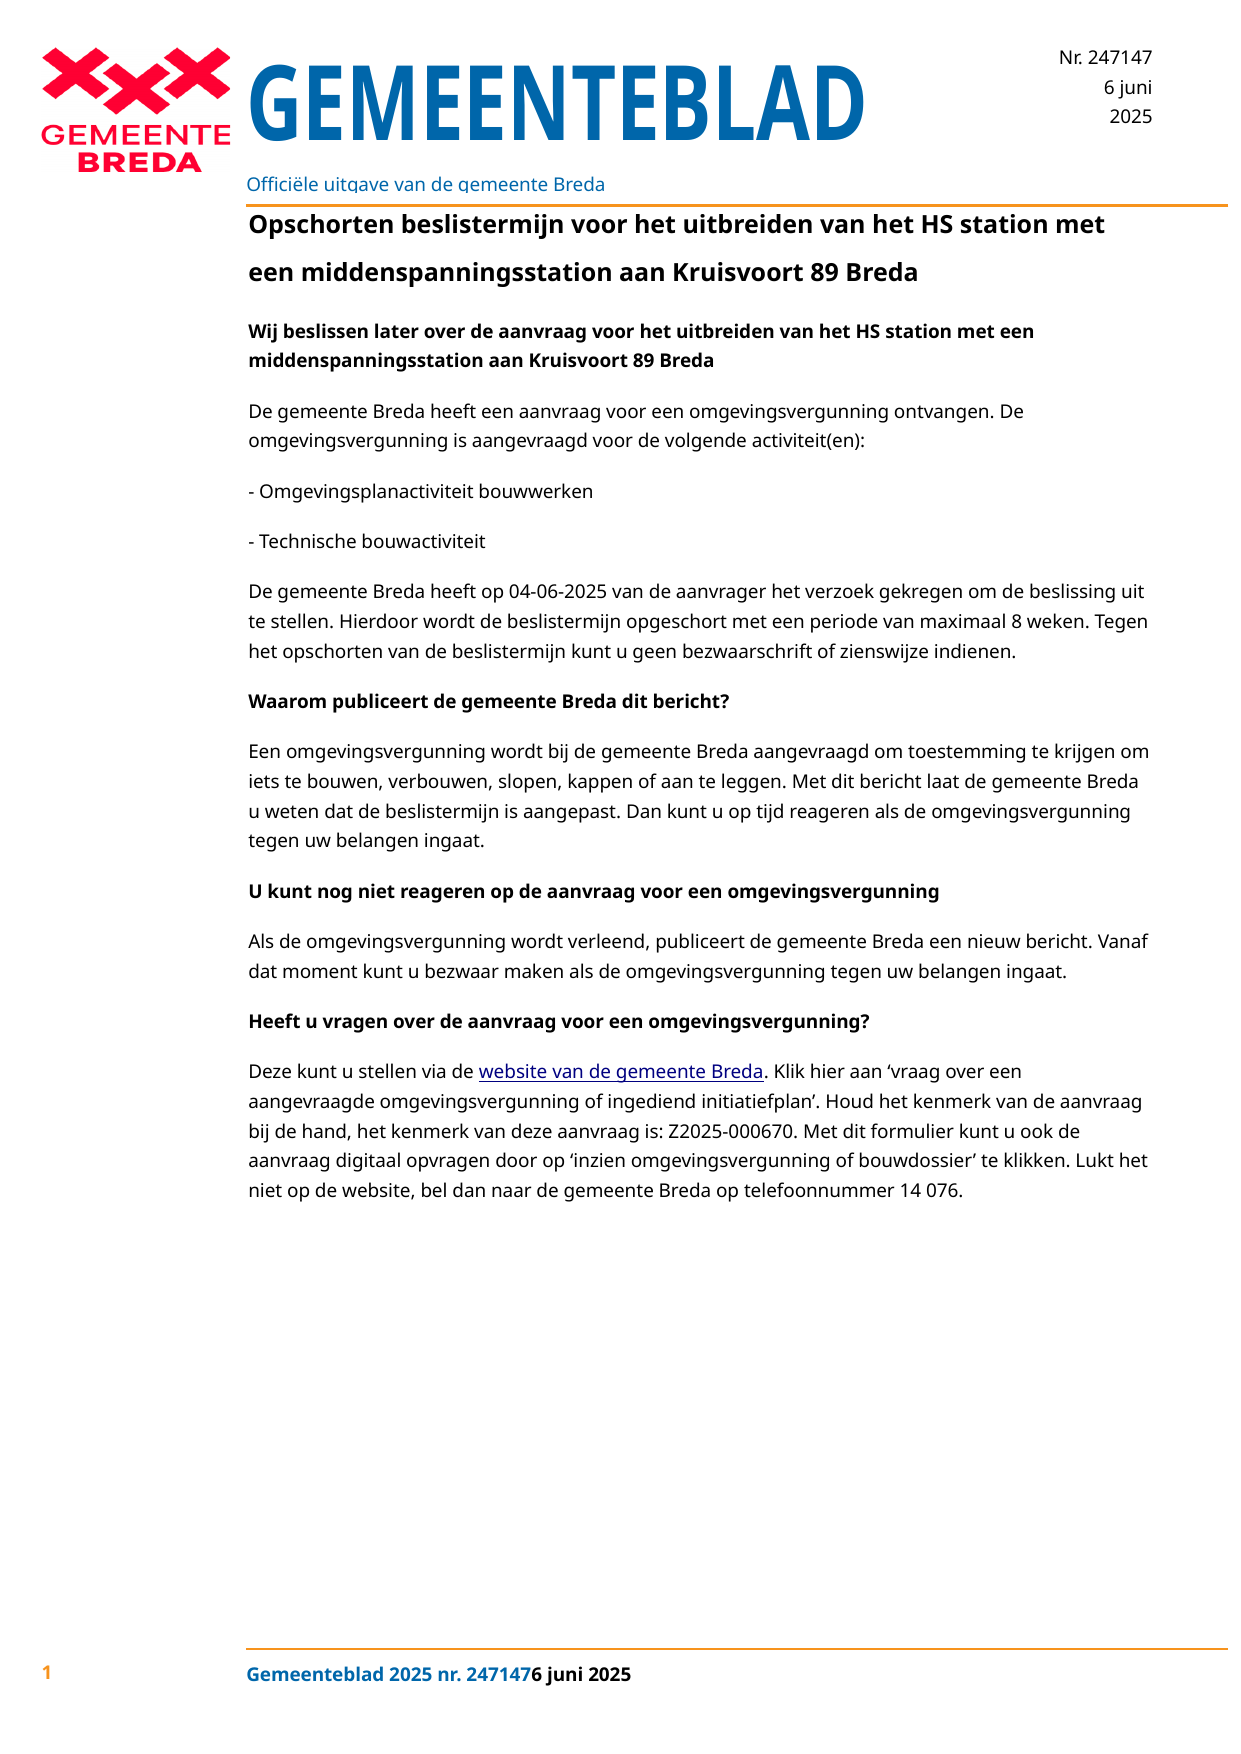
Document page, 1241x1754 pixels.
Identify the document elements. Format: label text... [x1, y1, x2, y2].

text Deze kunt u stellen via de website van de gemeente Breda. Klik hier aan ‘vraag over een aangevraagde omgevingsvergunning of ingediend initiatiefplan’. Houd het kenmerk van de aanvraag bij de hand, het kenmerk van deze aanvraag is: Z2025-000670. Met dit formulier kunt u ook de aanvraag digitaal opvragen door op ‘inzien omgevingsvergunning of bouwdossier’ te klikken. Lukt het niet op de website, bel dan naar de gemeente Breda op telefoonnummer 14 076. [248, 1059, 1152, 1203]
text De gemeente Breda heeft op 04-06-2025 van de aanvrager het verzoek gekregen om de beslissing uit te stellen. Hierdoor wordt de beslistermijn opgeschort met een periode van maximaal 8 weken. Tegen het opschorten van de beslistermijn kunt u geen bezwaarschrift of zienswijze indienen. [248, 579, 1152, 664]
text Waarom publiceert de gemeente Breda dit bericht? [248, 688, 1152, 714]
picture [41, 47, 231, 172]
text Wij beslissen later over de aanvraag voor het uitbreiden van het HS station met een middenspanningsstation aan Kruisvoort 89 Breda [248, 318, 1152, 373]
text - Technische bouwactiviteit [248, 528, 1152, 554]
text Opschorten beslistermijn voor het uitbreiden van het HS station met een middenspanningsstation aan Kruisvoort 89 Breda [248, 207, 1152, 288]
text Heeft u vragen over de aanvraag voor een omgevingsvergunning? [248, 1008, 1152, 1034]
text Een omgevingsvergunning wordt bij de gemeente Breda aangevraagd om toestemming te krijgen om iets te bouwen, verbouwen, slopen, kappen of aan te leggen. Met dit bericht laat de gemeente Breda u weten dat de beslistermijn is aangepast. Dan kunt u op tijd reageren als de omgevingsvergunning tegen uw belangen ingaat. [248, 739, 1152, 853]
text Als de omgevingsvergunning wordt verleend, publiceert de gemeente Breda een nieuw bericht. Vanaf dat moment kunt u bezwaar maken als de omgevingsvergunning tegen uw belangen ingaat. [248, 928, 1152, 984]
text - Omgevingsplanactiviteit bouwwerken [248, 478, 1152, 504]
text De gemeente Breda heeft een aanvraag voor een omgevingsvergunning ontvangen. De omgevingsvergunning is aangevraagd voor de volgende activiteit(en): [248, 398, 1152, 453]
text U kunt nog niet reageren op de aanvraag voor een omgevingsvergunning [248, 878, 1152, 904]
